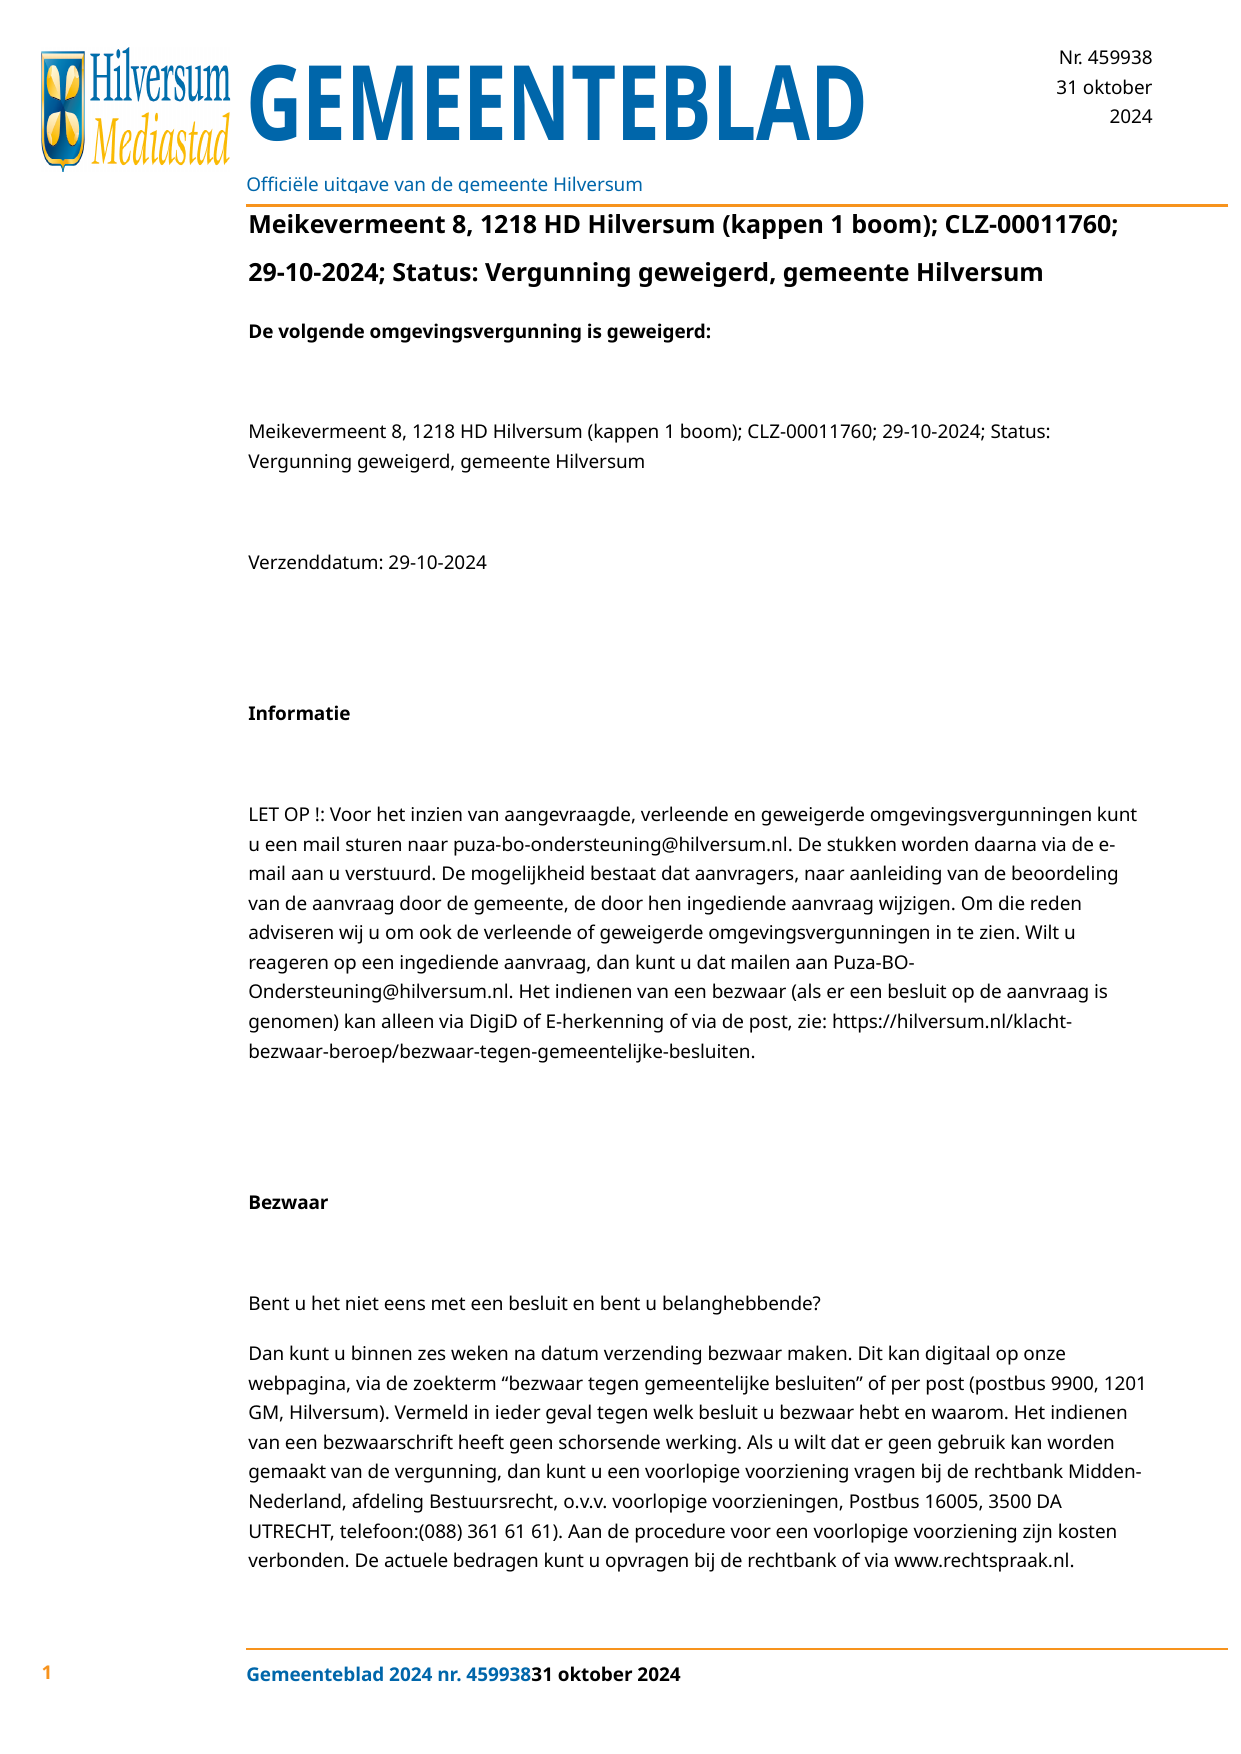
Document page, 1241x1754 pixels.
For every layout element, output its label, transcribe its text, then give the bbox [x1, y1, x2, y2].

text LET OP !: Voor het inzien van aangevraagde, verleende en geweigerde omgevingsvergunningen kunt u een mail sturen naar puza-bo-ondersteuning@hilversum.nl. De stukken worden daarna via de e-mail aan u verstuurd. De mogelijkheid bestaat dat aanvragers, naar aanleiding van de beoordeling van de aanvraag door de gemeente, de door hen ingediende aanvraag wijzigen. Om die reden adviseren wij u om ook de verleende of geweigerde omgevingsvergunningen in te zien. Wilt u reageren op een ingediende aanvraag, dan kunt u dat mailen aan Puza-BO-Ondersteuning@hilversum.nl. Het indienen van een bezwaar (als er een besluit op de aanvraag is genomen) kan alleen via DigiD of E-herkenning of via de post, zie: https://hilversum.nl/klacht-bezwaar-beroep/bezwaar-tegen-gemeentelijke-besluiten. [248, 801, 1152, 1064]
text De volgende omgevingsvergunning is geweigerd: [248, 318, 1152, 344]
text Informatie [248, 700, 1152, 726]
text Bent u het niet eens met een besluit en bent u belanghebbende? [248, 1290, 1152, 1316]
text Meikevermeent 8, 1218 HD Hilversum (kappen 1 boom); CLZ-00011760; 29-10-2024; Status: Vergunning geweigerd, gemeente Hilversum [248, 207, 1152, 288]
text Dan kunt u binnen zes weken na datum verzending bezwaar maken. Dit kan digitaal op onze webpagina, via de zoekterm “bezwaar tegen gemeentelijke besluiten” of per post (postbus 9900, 1201 GM, Hilversum). Vermeld in ieder geval tegen welk besluit u bezwaar hebt en waarom. Het indienen van een bezwaarschrift heeft geen schorsende werking. Als u wilt dat er geen gebruik kan worden gemaakt van de vergunning, dan kunt u een voorlopige voorziening vragen bij de rechtbank Midden-Nederland, afdeling Bestuursrecht, o.v.v. voorlopige voorzieningen, Postbus 16005, 3500 DA UTRECHT, telefoon:(088) 361 61 61). Aan de procedure voor een voorlopige voorziening zijn kosten verbonden. De actuele bedragen kunt u opvragen bij de rechtbank of via www.rechtspraak.nl. [248, 1340, 1152, 1573]
text Verzenddatum: 29-10-2024 [248, 549, 1152, 575]
text Meikevermeent 8, 1218 HD Hilversum (kappen 1 boom); CLZ-00011760; 29-10-2024; Status: Vergunning geweigerd, gemeente Hilversum [248, 419, 1152, 474]
text Bezwaar [248, 1189, 1152, 1215]
picture [41, 47, 231, 172]
